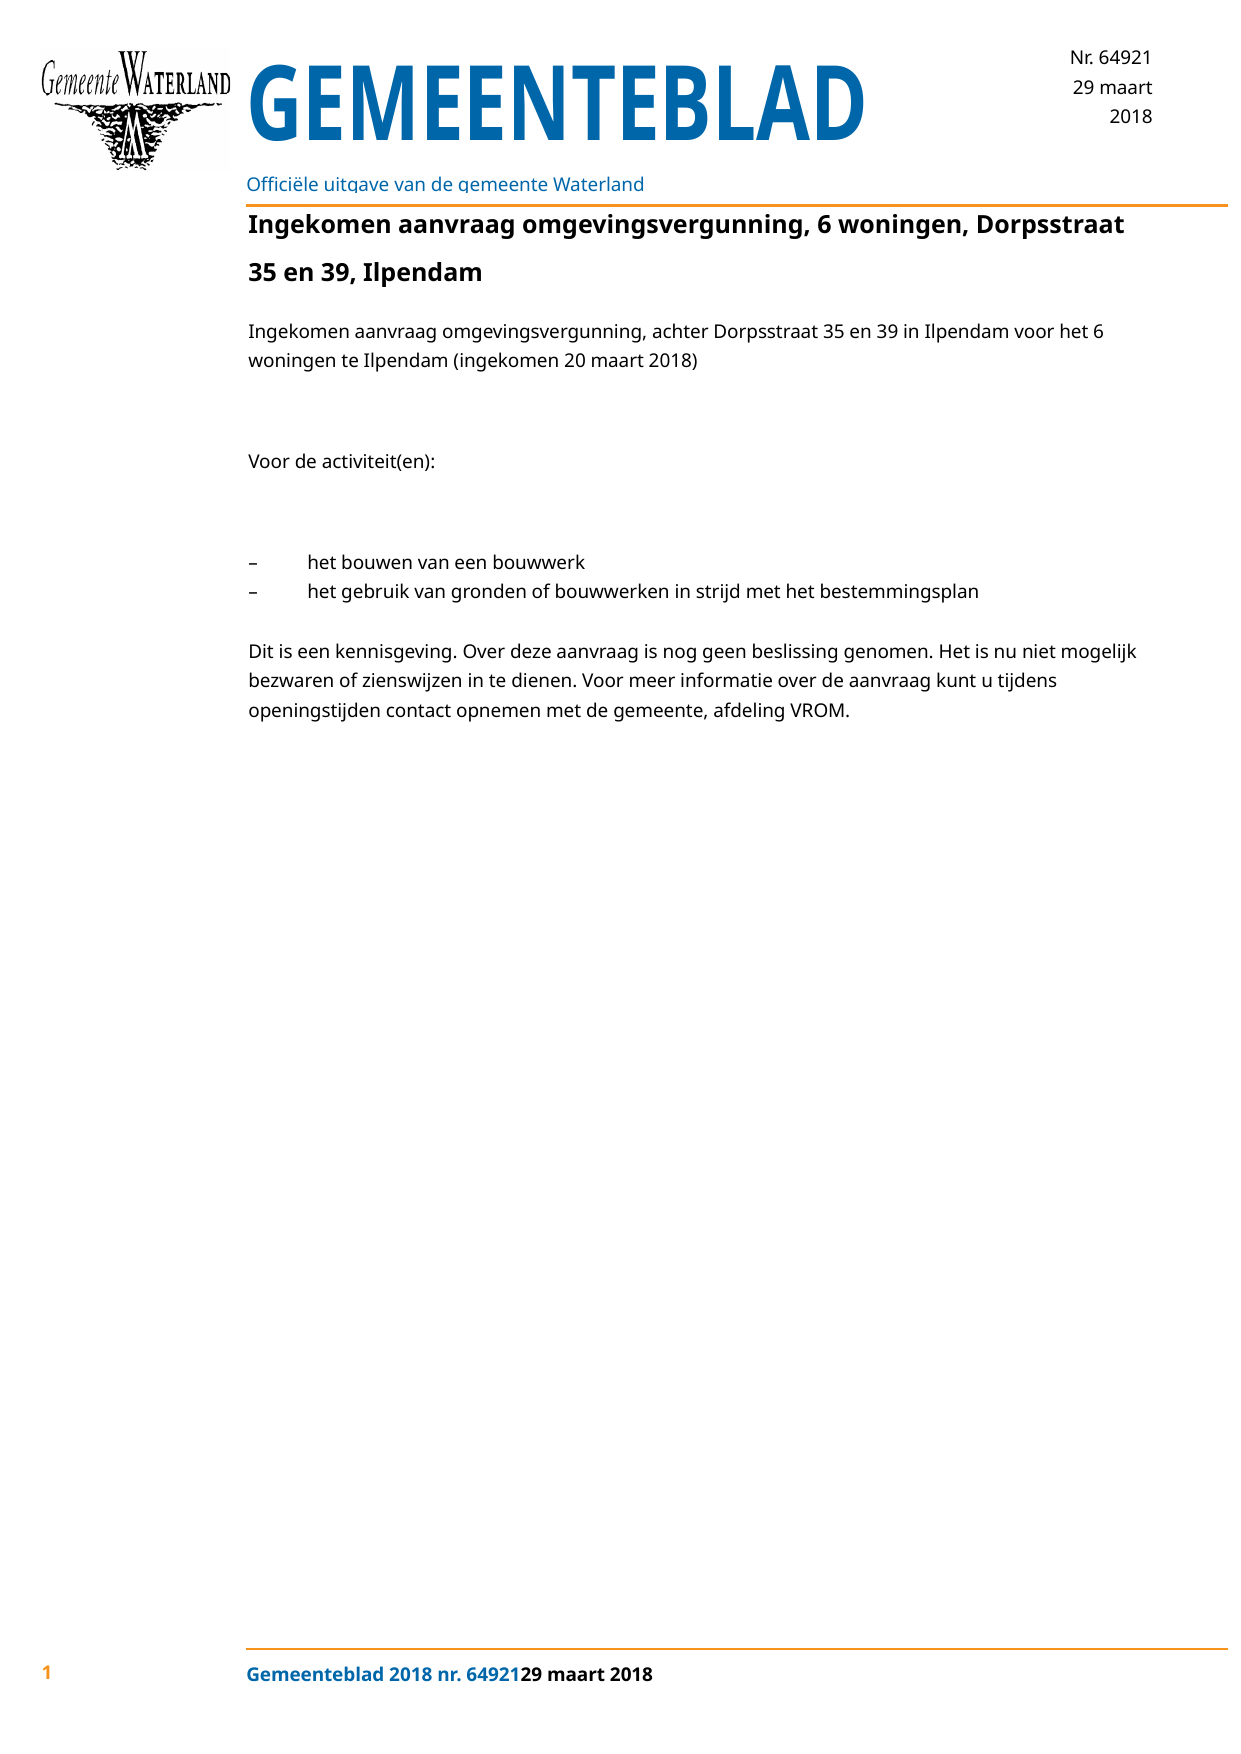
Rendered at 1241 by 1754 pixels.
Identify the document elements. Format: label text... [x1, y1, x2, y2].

text Dit is een kennisgeving. Over deze aanvraag is nog geen beslissing genomen. Het is nu niet mogelijk bezwaren of zienswijzen in te dienen. Voor meer informatie over de aanvraag kunt u tijdens openingstijden contact opnemen met de gemeente, afdeling VROM. [248, 638, 1152, 723]
list het gebruik van gronden of bouwwerken in strijd met het bestemmingsplan [248, 579, 1152, 604]
text Ingekomen aanvraag omgevingsvergunning, achter Dorpsstraat 35 en 39 in Ilpendam voor het 6 woningen te Ilpendam (ingekomen 20 maart 2018) [248, 318, 1152, 373]
list het bouwen van een bouwwerk [248, 549, 1152, 575]
text Ingekomen aanvraag omgevingsvergunning, 6 woningen, Dorpsstraat 35 en 39, Ilpendam [248, 207, 1152, 288]
text Voor de activiteit(en): [248, 448, 1152, 474]
picture [41, 47, 231, 172]
